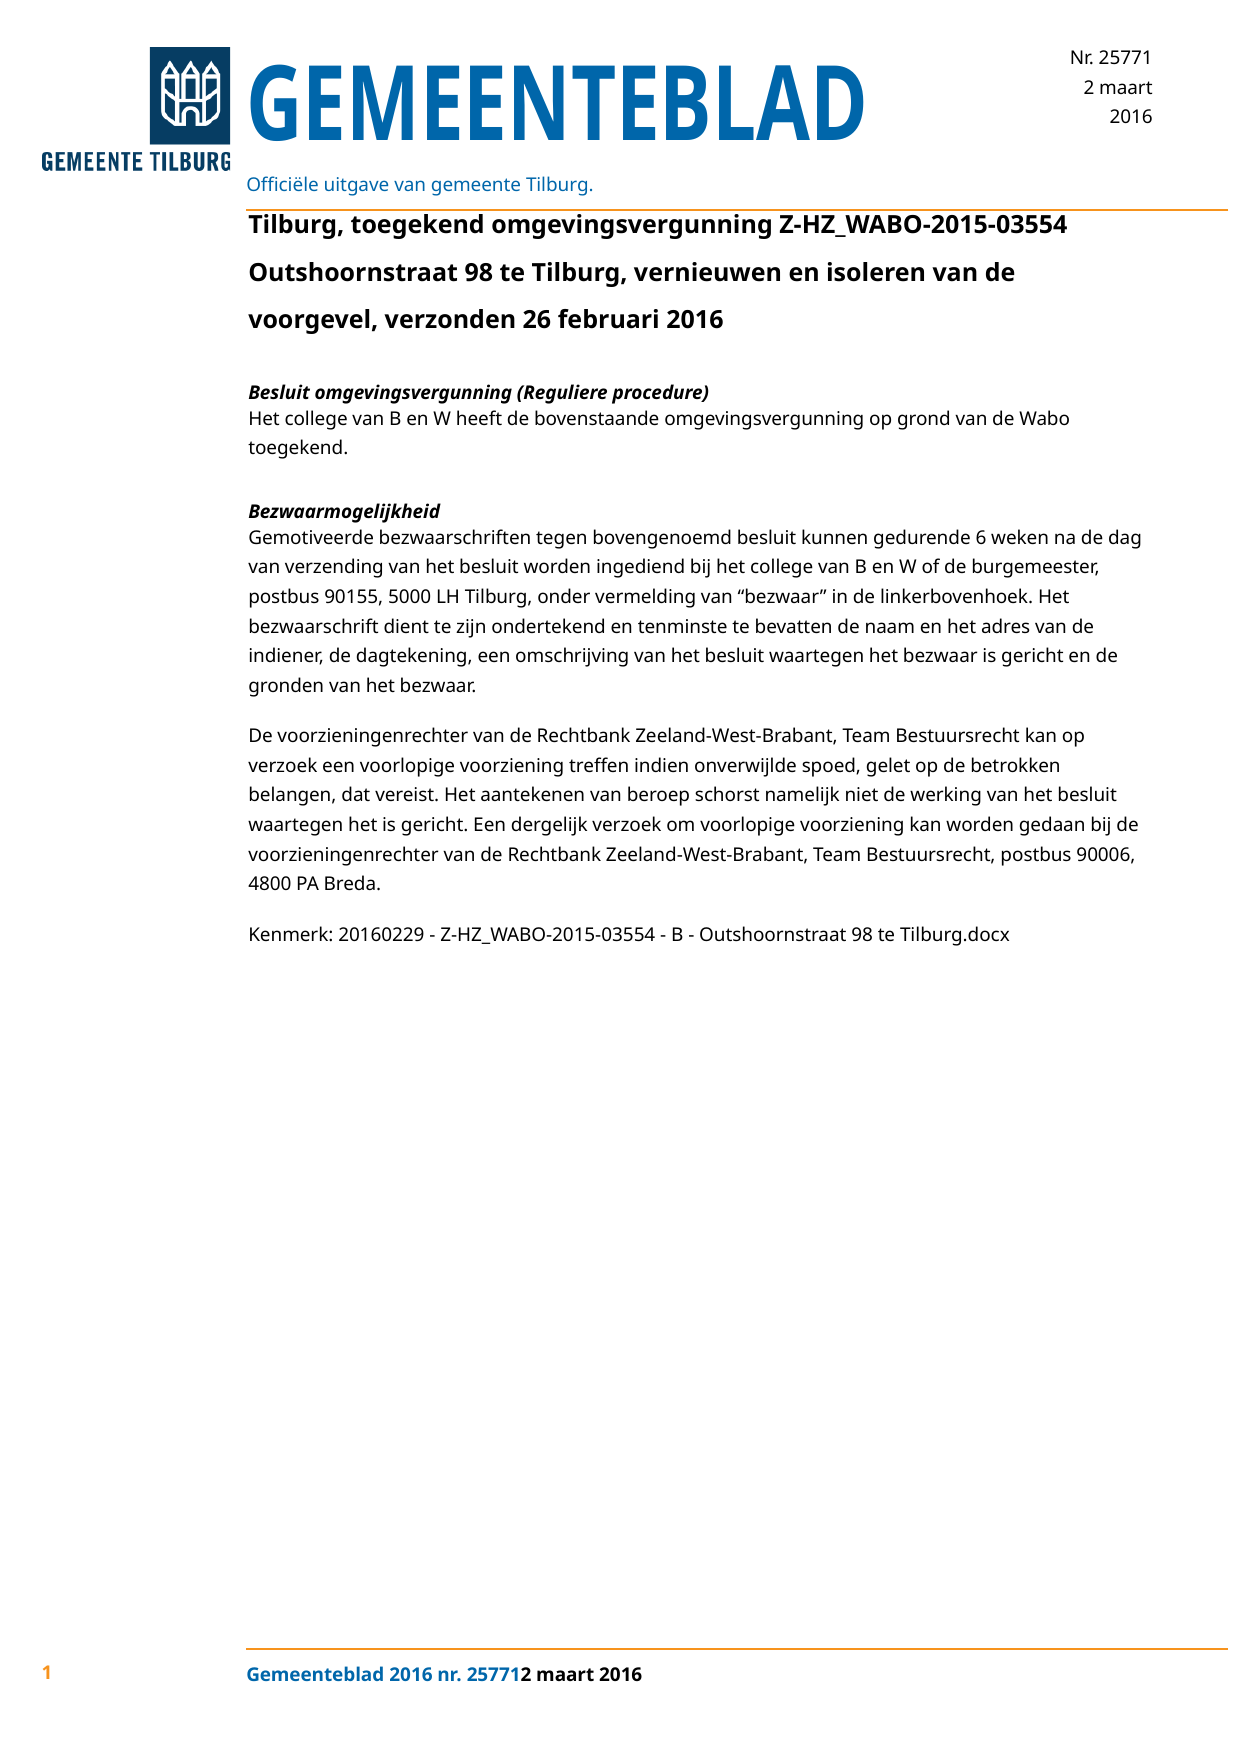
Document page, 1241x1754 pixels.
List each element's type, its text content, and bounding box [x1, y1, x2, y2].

text Kenmerk: 20160229 - Z-HZ_WABO-2015-03554 - B - Outshoornstraat 98 te Tilburg.docx [248, 921, 1152, 946]
text Besluit omgevingsvergunning (Reguliere procedure) [248, 379, 1152, 405]
text De voorzieningenrechter van de Rechtbank Zeeland-West-Brabant, Team Bestuursrecht kan op verzoek een voorlopige voorziening treffen indien onverwijlde spoed, gelet op de betrokken belangen, dat vereist. Het aantekenen van beroep schorst namelijk niet de werking van het besluit waartegen het is gericht. Een dergelijk verzoek om voorlopige voorziening kan worden gedaan bij de voorzieningenrechter van de Rechtbank Zeeland-West-Brabant, Team Bestuursrecht, postbus 90006, 4800 PA Breda. [248, 722, 1152, 896]
text Gemotiveerde bezwaarschriften tegen bovengenoemd besluit kunnen gedurende 6 weken na de dag van verzending van het besluit worden ingediend bij het college van B en W of de burgemeester, postbus 90155, 5000 LH Tilburg, onder vermelding van “bezwaar” in de linkerbovenhoek. Het bezwaarschrift dient te zijn ondertekend en tenminste te bevatten de naam en het adres van de indiener, de dagtekening, een omschrijving van het besluit waartegen het bezwaar is gericht en de gronden van het bezwaar. [248, 524, 1152, 698]
text Het college van B en W heeft de bovenstaande omgevingsvergunning op grond van de Wabo toegekend. [248, 405, 1152, 460]
text Tilburg, toegekend omgevingsvergunning Z-HZ_WABO-2015-03554 Outshoornstraat 98 te Tilburg, vernieuwen en isoleren van de voorgevel, verzonden 26 februari 2016 [248, 211, 1152, 336]
picture [41, 47, 231, 172]
text Bezwaarmogelijkheid [248, 498, 1152, 524]
